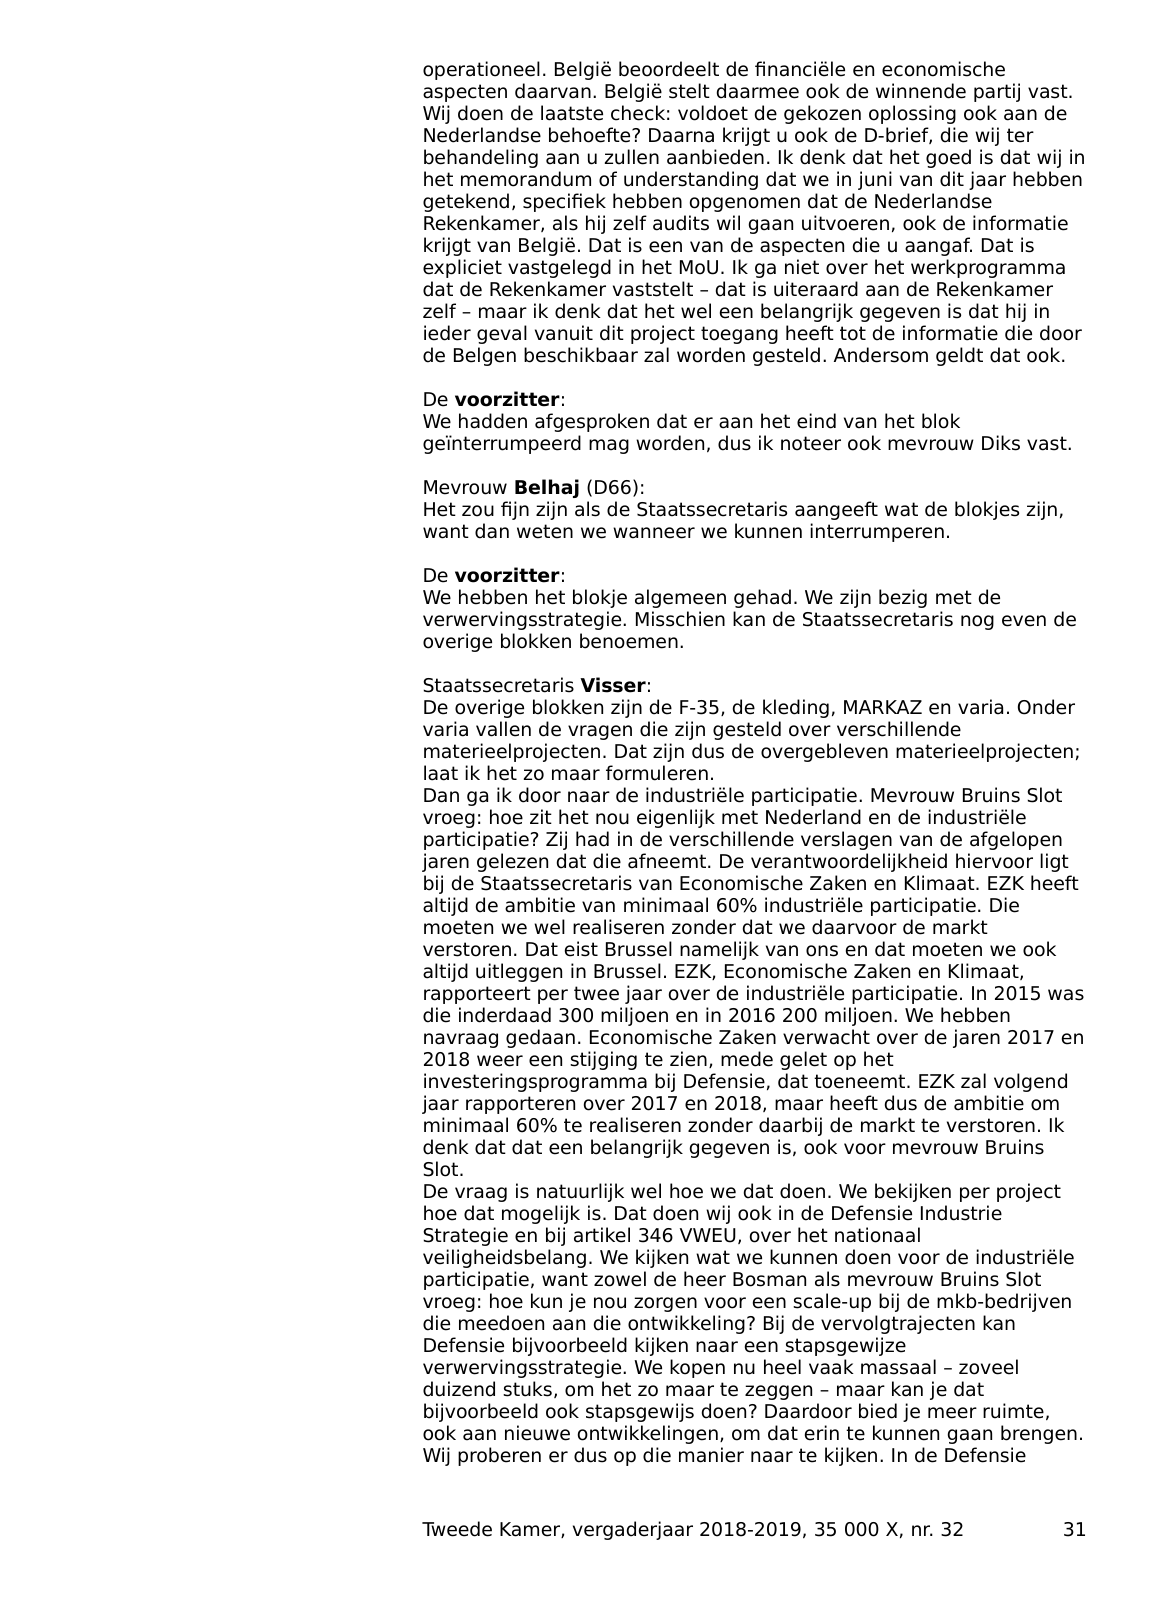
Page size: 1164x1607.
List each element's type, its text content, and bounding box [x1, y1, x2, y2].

text De voorzitter: [422, 565, 1087, 587]
text Mevrouw Belhaj (D66): [422, 477, 1087, 499]
text Dan ga ik door naar de industriële participatie. Mevrouw Bruins Slot vroeg: hoe zit het nou eigenlijk met Nederland en de industriële participatie? Zij had in de verschillende verslagen van de afgelopen jaren gelezen dat die afneemt. De verantwoordelijkheid hiervoor ligt bij de Staatssecretaris van Economische Zaken en Klimaat. EZK heeft altijd de ambitie van minimaal 60% industriële participatie. Die moeten we wel realiseren zonder dat we daarvoor de markt verstoren. Dat eist Brussel namelijk van ons en dat moeten we ook altijd uitleggen in Brussel. EZK, Economische Zaken en Klimaat, rapporteert per twee jaar over de industriële participatie. In 2015 was die inderdaad 300 miljoen en in 2016 200 miljoen. We hebben navraag gedaan. Economische Zaken verwacht over de jaren 2017 en 2018 weer een stijging te zien, mede gelet op het investeringsprogramma bij Defensie, dat toeneemt. EZK zal volgend jaar rapporteren over 2017 en 2018, maar heeft dus de ambitie om minimaal 60% te realiseren zonder daarbij de markt te verstoren. Ik denk dat dat een belangrijk gegeven is, ook voor mevrouw Bruins Slot. [422, 785, 1087, 1181]
text We hebben het blokje algemeen gehad. We zijn bezig met de verwervingsstrategie. Misschien kan de Staatssecretaris nog even de overige blokken benoemen. [422, 587, 1087, 653]
text Staatssecretaris Visser: [422, 675, 1087, 697]
text Het zou fijn zijn als de Staatssecretaris aangeeft wat de blokjes zijn, want dan weten we wanneer we kunnen interrumperen. [422, 499, 1087, 543]
text De voorzitter: [422, 389, 1087, 411]
text De vraag is natuurlijk wel hoe we dat doen. We bekijken per project hoe dat mogelijk is. Dat doen wij ook in de Defensie Industrie Strategie en bij artikel 346 VWEU, over het nationaal veiligheidsbelang. We kijken wat we kunnen doen voor de industriële participatie, want zowel de heer Bosman als mevrouw Bruins Slot vroeg: hoe kun je nou zorgen voor een scale-up bij de mkb-bedrijven die meedoen aan die ontwikkeling? Bij de vervolgtrajecten kan Defensie bijvoorbeeld kijken naar een stapsgewijze verwervingsstrategie. We kopen nu heel vaak massaal – zoveel duizend stuks, om het zo maar te zeggen – maar kan je dat bijvoorbeeld ook stapsgewijs doen? Daardoor bied je meer ruimte, ook aan nieuwe ontwikkelingen, om dat erin te kunnen gaan brengen. Wij proberen er dus op die manier naar te kijken. In de Defensie [422, 1181, 1087, 1467]
text We hadden afgesproken dat er aan het eind van het blok geïnterrumpeerd mag worden, dus ik noteer ook mevrouw Diks vast. [422, 411, 1087, 455]
text operationeel. België beoordeelt de financiële en economische aspecten daarvan. België stelt daarmee ook de winnende partij vast. Wij doen de laatste check: voldoet de gekozen oplossing ook aan de Nederlandse behoefte? Daarna krijgt u ook de D-brief, die wij ter behandeling aan u zullen aanbieden. Ik denk dat het goed is dat wij in het memorandum of understanding dat we in juni van dit jaar hebben getekend, specifiek hebben opgenomen dat de Nederlandse Rekenkamer, als hij zelf audits wil gaan uitvoeren, ook de informatie krijgt van België. Dat is een van de aspecten die u aangaf. Dat is expliciet vastgelegd in het MoU. Ik ga niet over het werkprogramma dat de Rekenkamer vaststelt – dat is uiteraard aan de Rekenkamer zelf – maar ik denk dat het wel een belangrijk gegeven is dat hij in ieder geval vanuit dit project toegang heeft tot de informatie die door de Belgen beschikbaar zal worden gesteld. Andersom geldt dat ook. [422, 59, 1087, 367]
text De overige blokken zijn de F-35, de kleding, MARKAZ en varia. Onder varia vallen de vragen die zijn gesteld over verschillende materieelprojecten. Dat zijn dus de overgebleven materieelprojecten; laat ik het zo maar formuleren. [422, 697, 1087, 785]
